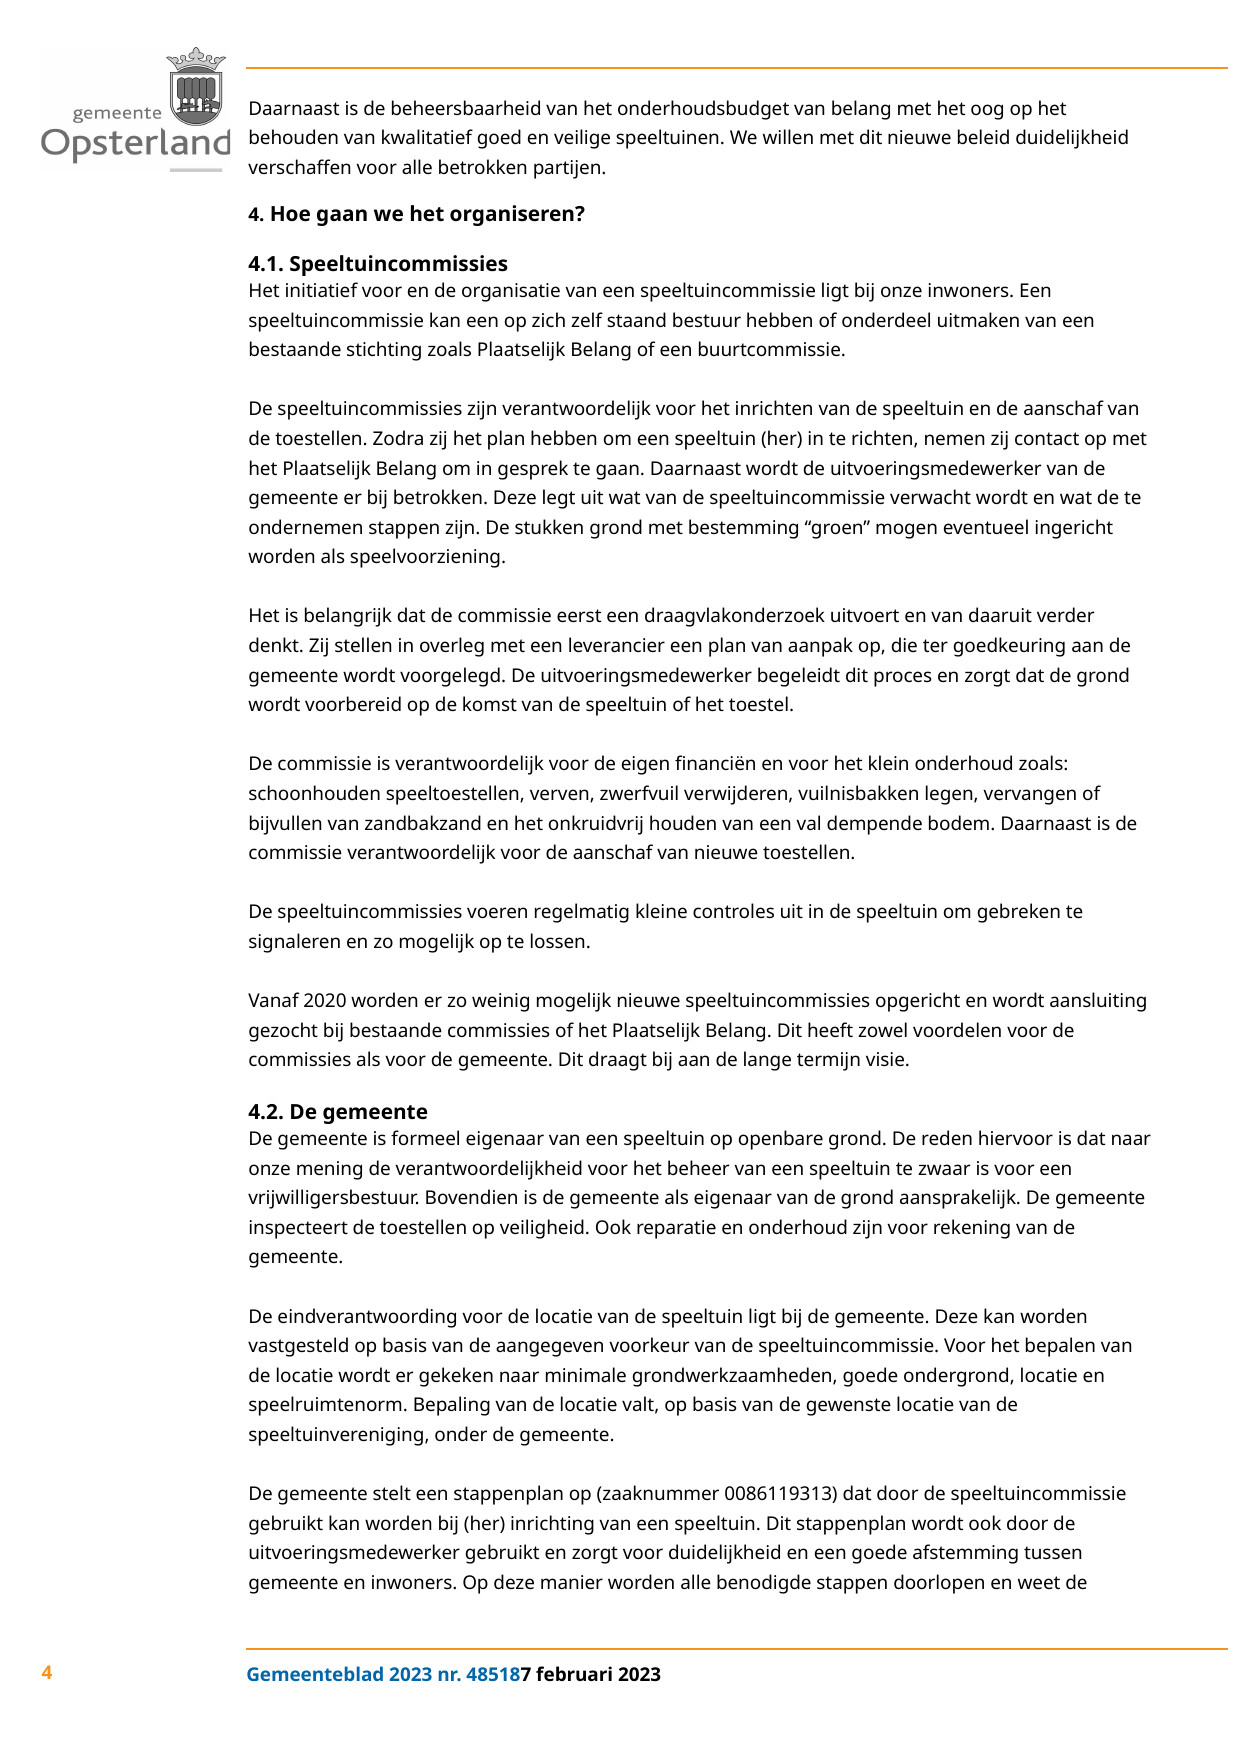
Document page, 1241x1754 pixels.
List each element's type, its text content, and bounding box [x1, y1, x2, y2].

text De gemeente is formeel eigenaar van een speeltuin op openbare grond. De reden hiervoor is dat naar onze mening de verantwoordelijkheid voor het beheer van een speeltuin te zwaar is voor een vrijwilligersbestuur. Bovendien is de gemeente als eigenaar van de grond aansprakelijk. De gemeente inspecteert de toestellen op veiligheid. Ook reparatie en onderhoud zijn voor rekening van de gemeente. [248, 1125, 1152, 1269]
text De gemeente stelt een stappenplan op (zaaknummer 0086119313) dat door de speeltuincommissie gebruikt kan worden bij (her) inrichting van een speeltuin. Dit stappenplan wordt ook door de uitvoeringsmedewerker gebruikt en zorgt voor duidelijkheid en een goede afstemming tussen gemeente en inwoners. Op deze manier worden alle benodigde stappen doorlopen en weet de [248, 1480, 1152, 1595]
text De eindverantwoording voor de locatie van de speeltuin ligt bij de gemeente. Deze kan worden vastgesteld op basis van de aangegeven voorkeur van de speeltuincommissie. Voor het bepalen van de locatie wordt er gekeken naar minimale grondwerkzaamheden, goede ondergrond, locatie en speelruimtenorm. Bepaling van de locatie valt, op basis van de gewenste locatie van de speeltuinvereniging, onder de gemeente. [248, 1303, 1152, 1447]
text Het is belangrijk dat de commissie eerst een draagvlakonderzoek uitvoert en van daaruit verder denkt. Zij stellen in overleg met een leverancier een plan van aanpak op, die ter goedkeuring aan de gemeente wordt voorgelegd. De uitvoeringsmedewerker begeleidt dit proces en zorgt dat de grond wordt voorbereid op de komst van de speeltuin of het toestel. [248, 603, 1152, 717]
text Vanaf 2020 worden er zo weinig mogelijk nieuwe speeltuincommissies opgericht en wordt aansluiting gezocht bij bestaande commissies of het Plaatselijk Belang. Dit heeft zowel voordelen voor de commissies als voor de gemeente. Dit draagt bij aan de lange termijn visie. [248, 987, 1152, 1072]
text De commissie is verantwoordelijk voor de eigen financiën en voor het klein onderhoud zoals: schoonhouden speeltoestellen, verven, zwerfvuil verwijderen, vuilnisbakken legen, vervangen of bijvullen van zandbakzand en het onkruidvrij houden van een val dempende bodem. Daarnaast is de commissie verantwoordelijk voor de aanschaf van nieuwe toestellen. [248, 751, 1152, 865]
text 4.1. Speeltuincommissies [248, 249, 1152, 277]
text 4.2. De gemeente [248, 1097, 1152, 1125]
picture [41, 47, 231, 172]
text De speeltuincommissies voeren regelmatig kleine controles uit in de speeltuin om gebreken te signaleren en zo mogelijk op te lossen. [248, 898, 1152, 954]
text De speeltuincommissies zijn verantwoordelijk voor het inrichten van de speeltuin en de aanschaf van de toestellen. Zodra zij het plan hebben om een speeltuin (her) in te richten, nemen zij contact op met het Plaatselijk Belang om in gesprek te gaan. Daarnaast wordt de uitvoeringsmedewerker van de gemeente er bij betrokken. Deze legt uit wat van de speeltuincommissie verwacht wordt en wat de te ondernemen stappen zijn. De stukken grond met bestemming “groen” mogen eventueel ingericht worden als speelvoorziening. [248, 396, 1152, 569]
text Het initiatief voor en de organisatie van een speeltuincommissie ligt bij onze inwoners. Een speeltuincommissie kan een op zich zelf staand bestuur hebben of onderdeel uitmaken van een bestaande stichting zoals Plaatselijk Belang of een buurtcommissie. [248, 277, 1152, 362]
text Daarnaast is de beheersbaarheid van het onderhoudsbudget van belang met het oog op het behouden van kwalitatief goed en veilige speeltuinen. We willen met dit nieuwe beleid duidelijkheid verschaffen voor alle betrokken partijen. [248, 95, 1152, 180]
text 4. Hoe gaan we het organiseren? [248, 199, 1152, 228]
